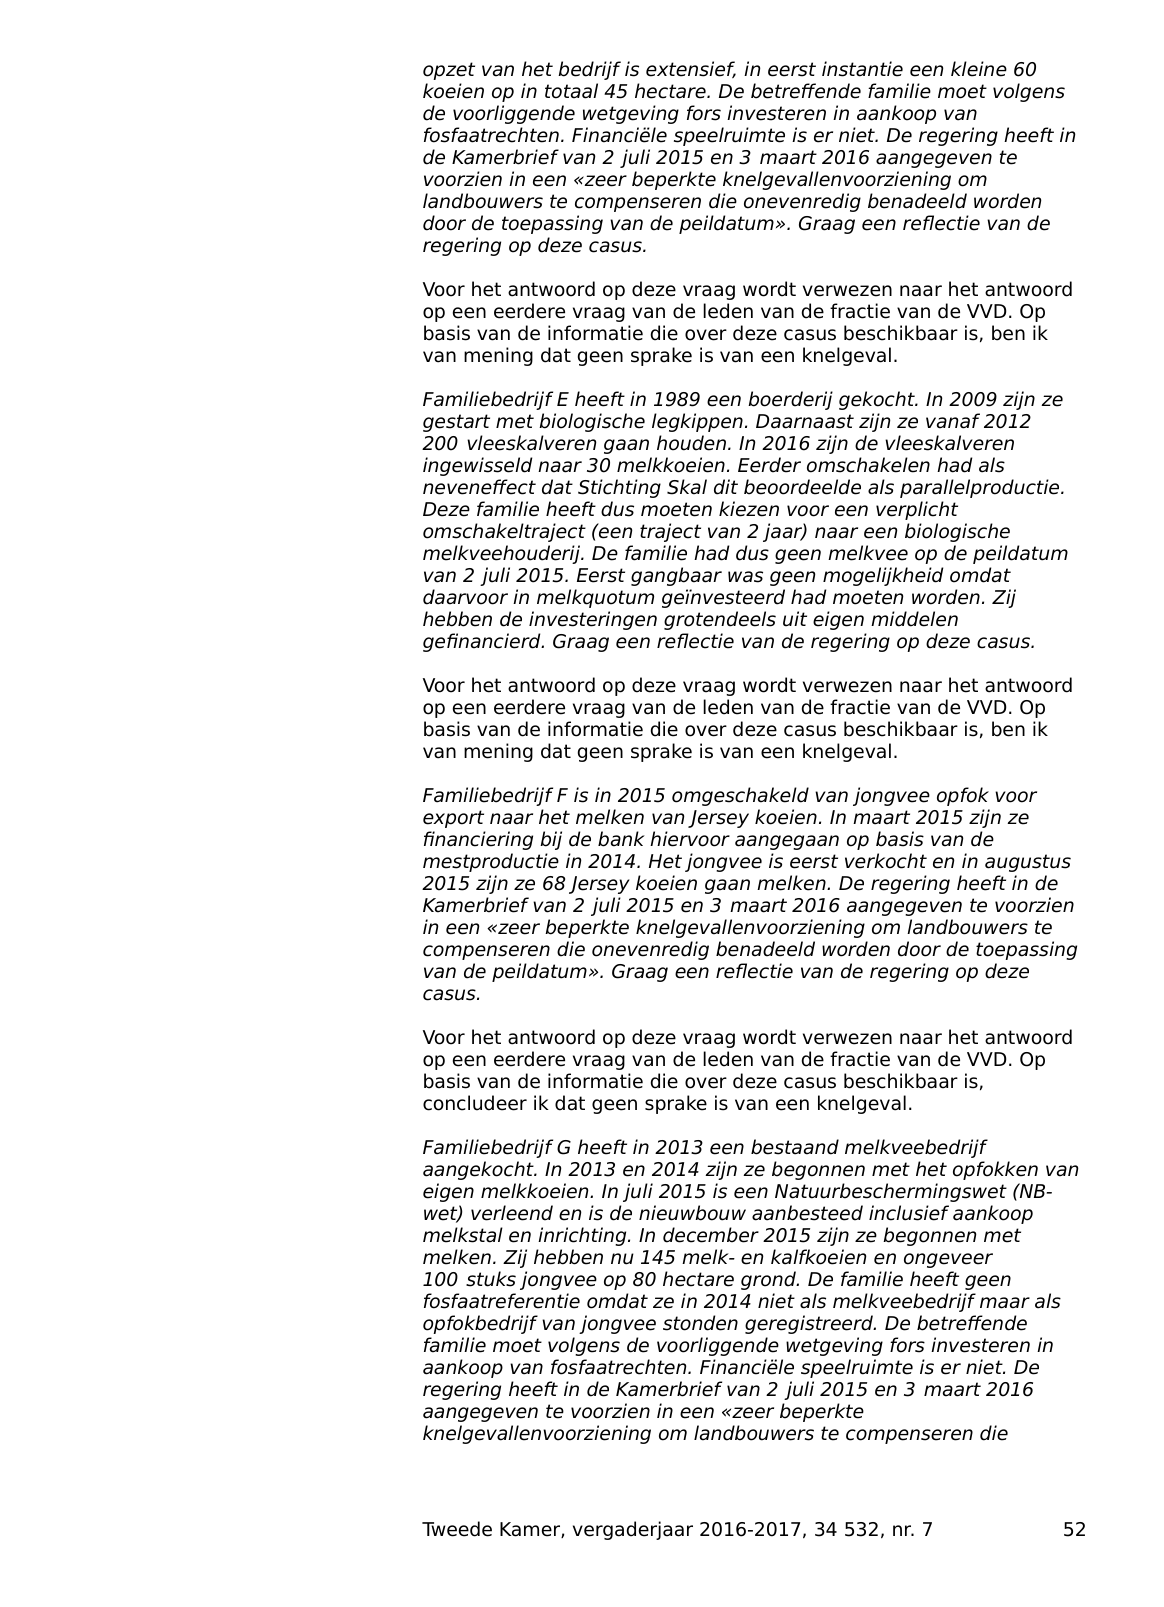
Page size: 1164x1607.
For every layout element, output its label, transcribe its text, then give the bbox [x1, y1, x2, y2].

text opzet van het bedrijf is extensief, in eerst instantie een kleine 60 koeien op in totaal 45 hectare. De betreffende familie moet volgens de voorliggende wetgeving fors investeren in aankoop van fosfaatrechten. Financiële speelruimte is er niet. De regering heeft in de Kamerbrief van 2 juli 2015 en 3 maart 2016 aangegeven te voorzien in een «zeer beperkte knelgevallenvoorziening om landbouwers te compenseren die onevenredig benadeeld worden door de toepassing van de peildatum». Graag een reflectie van de regering op deze casus. [422, 59, 1087, 257]
text Voor het antwoord op deze vraag wordt verwezen naar het antwoord op een eerdere vraag van de leden van de fractie van de VVD. Op basis van de informatie die over deze casus beschikbaar is, ben ik van mening dat geen sprake is van een knelgeval. [422, 279, 1087, 367]
text Familiebedrijf F is in 2015 omgeschakeld van jongvee opfok voor export naar het melken van Jersey koeien. In maart 2015 zijn ze financiering bij de bank hiervoor aangegaan op basis van de mestproductie in 2014. Het jongvee is eerst verkocht en in augustus 2015 zijn ze 68 Jersey koeien gaan melken. De regering heeft in de Kamerbrief van 2 juli 2015 en 3 maart 2016 aangegeven te voorzien in een «zeer beperkte knelgevallenvoorziening om landbouwers te compenseren die onevenredig benadeeld worden door de toepassing van de peildatum». Graag een reflectie van de regering op deze casus. [422, 785, 1087, 1005]
text Familiebedrijf G heeft in 2013 een bestaand melkveebedrijf aangekocht. In 2013 en 2014 zijn ze begonnen met het opfokken van eigen melkkoeien. In juli 2015 is een Natuurbeschermingswet (NB-wet) verleend en is de nieuwbouw aanbesteed inclusief aankoop melkstal en inrichting. In december 2015 zijn ze begonnen met melken. Zij hebben nu 145 melk- en kalfkoeien en ongeveer 100 stuks jongvee op 80 hectare grond. De familie heeft geen fosfaatreferentie omdat ze in 2014 niet als melkveebedrijf maar als opfokbedrijf van jongvee stonden geregistreerd. De betreffende familie moet volgens de voorliggende wetgeving fors investeren in aankoop van fosfaatrechten. Financiële speelruimte is er niet. De regering heeft in de Kamerbrief van 2 juli 2015 en 3 maart 2016 aangegeven te voorzien in een «zeer beperkte knelgevallenvoorziening om landbouwers te compenseren die [422, 1137, 1087, 1445]
text Voor het antwoord op deze vraag wordt verwezen naar het antwoord op een eerdere vraag van de leden van de fractie van de VVD. Op basis van de informatie die over deze casus beschikbaar is, concludeer ik dat geen sprake is van een knelgeval. [422, 1027, 1087, 1115]
text Voor het antwoord op deze vraag wordt verwezen naar het antwoord op een eerdere vraag van de leden van de fractie van de VVD. Op basis van de informatie die over deze casus beschikbaar is, ben ik van mening dat geen sprake is van een knelgeval. [422, 675, 1087, 763]
text Familiebedrijf E heeft in 1989 een boerderij gekocht. In 2009 zijn ze gestart met biologische legkippen. Daarnaast zijn ze vanaf 2012 200 vleeskalveren gaan houden. In 2016 zijn de vleeskalveren ingewisseld naar 30 melkkoeien. Eerder omschakelen had als neveneffect dat Stichting Skal dit beoordeelde als parallelproductie. Deze familie heeft dus moeten kiezen voor een verplicht omschakeltraject (een traject van 2 jaar) naar een biologische melkveehouderij. De familie had dus geen melkvee op de peildatum van 2 juli 2015. Eerst gangbaar was geen mogelijkheid omdat daarvoor in melkquotum geïnvesteerd had moeten worden. Zij hebben de investeringen grotendeels uit eigen middelen gefinancierd. Graag een reflectie van de regering op deze casus. [422, 389, 1087, 653]
